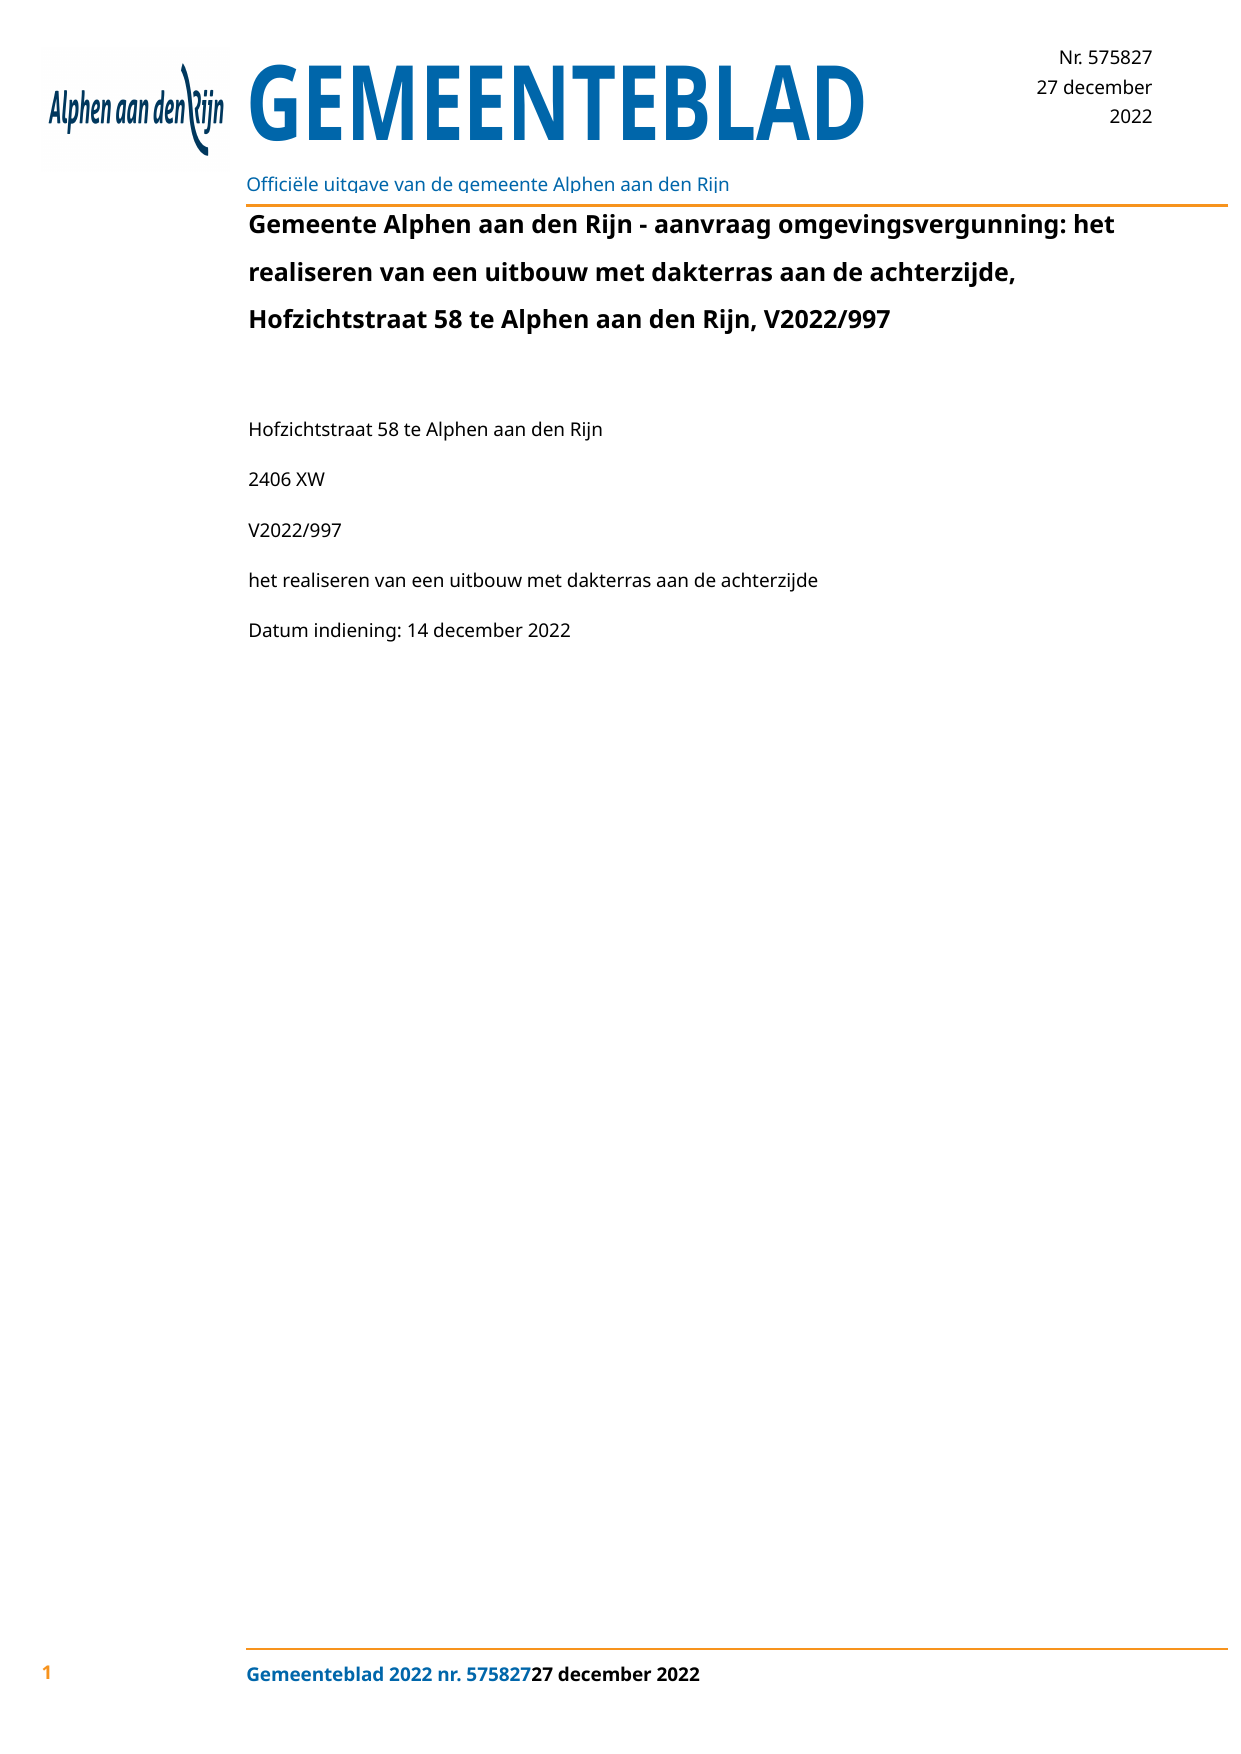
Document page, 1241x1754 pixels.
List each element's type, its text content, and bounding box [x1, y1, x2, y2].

picture [41, 47, 231, 172]
text Datum indiening: 14 december 2022 [248, 618, 1152, 643]
text het realiseren van een uitbouw met dakterras aan de achterzijde [248, 567, 1152, 593]
text Hofzichtstraat 58 te Alphen aan den Rijn [248, 416, 1152, 442]
text V2022/997 [248, 517, 1152, 542]
text Gemeente Alphen aan den Rijn - aanvraag omgevingsvergunning: het realiseren van een uitbouw met dakterras aan de achterzijde, Hofzichtstraat 58 te Alphen aan den Rijn, V2022/997 [248, 207, 1152, 336]
text 2406 XW [248, 466, 1152, 492]
